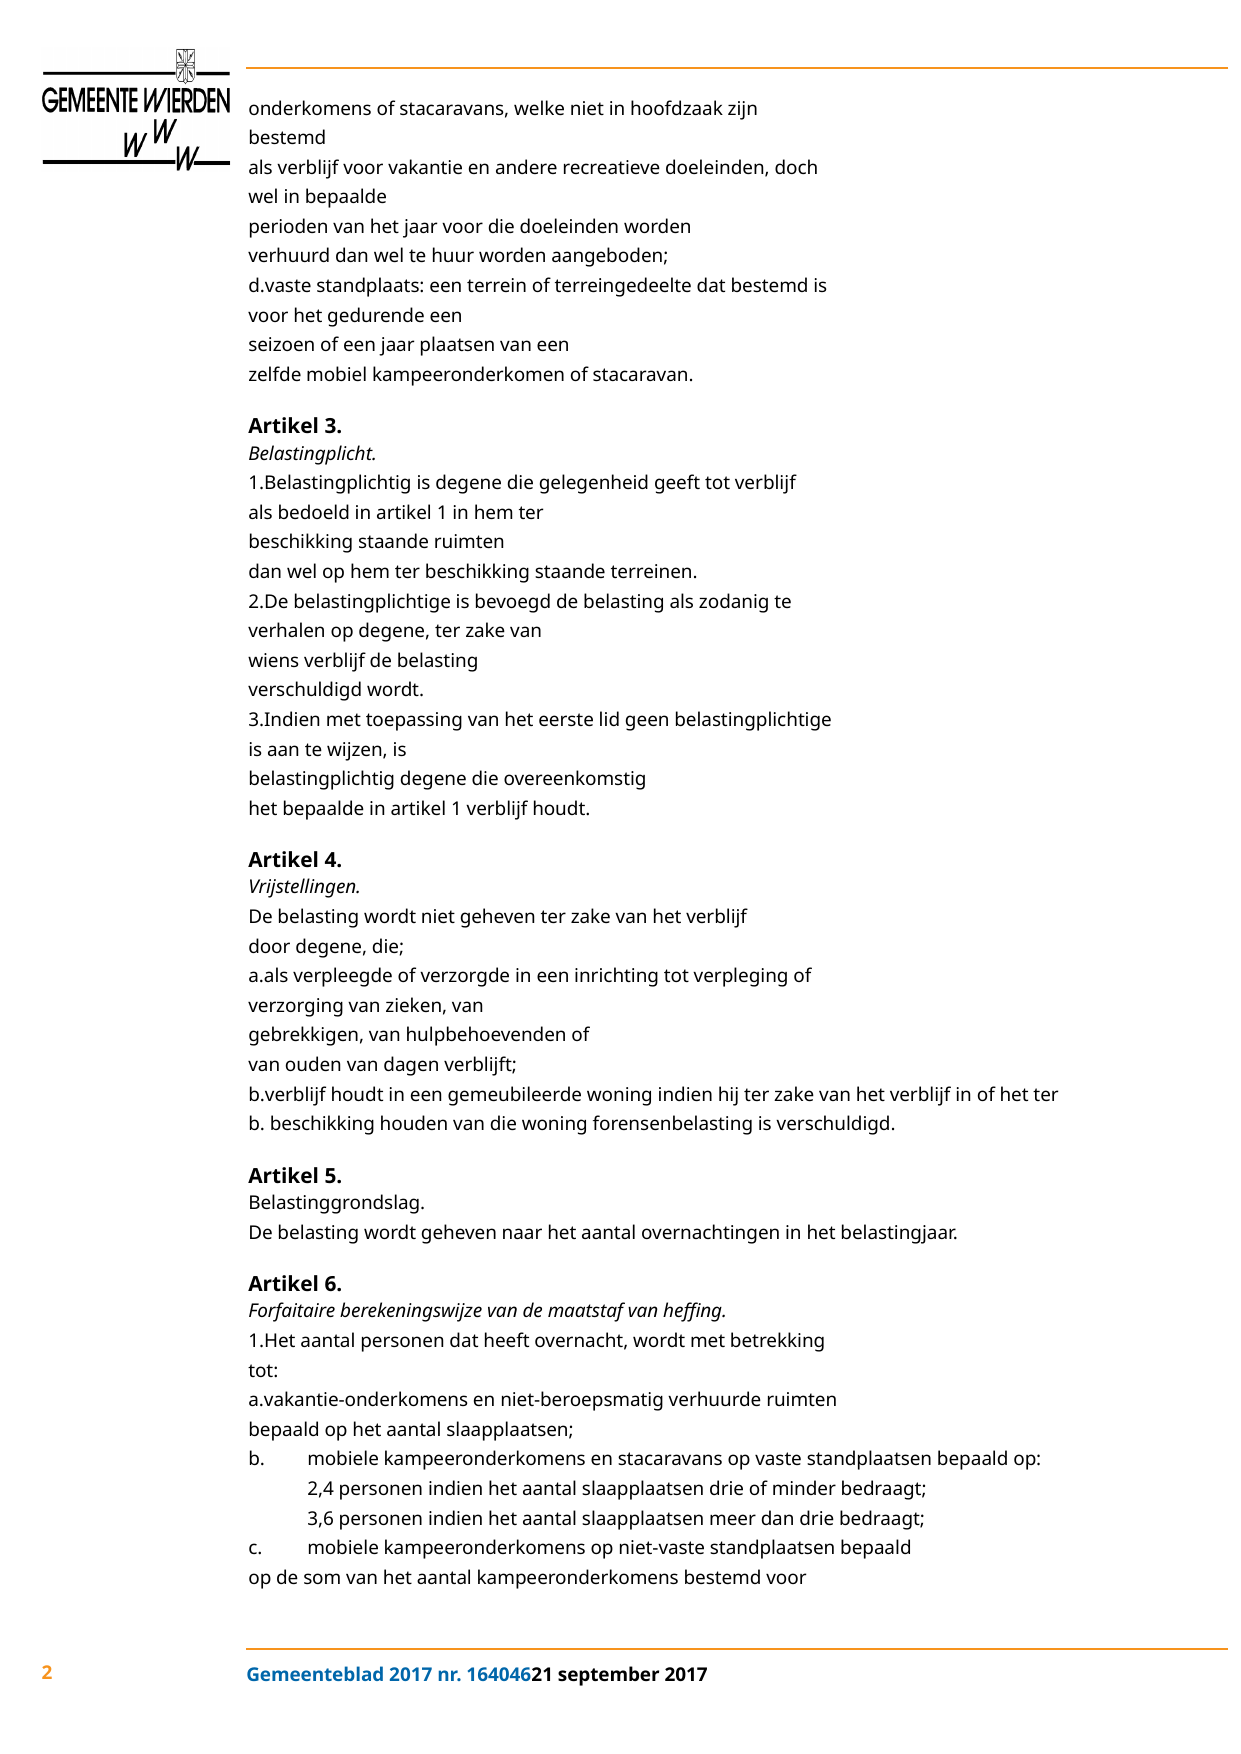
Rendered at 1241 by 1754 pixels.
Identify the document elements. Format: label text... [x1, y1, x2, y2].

text voor het gedurende een [248, 302, 1152, 328]
text Vrijstellingen. [248, 874, 1152, 899]
text wel in bepaalde [248, 183, 1152, 209]
text als verblijf voor vakantie en andere recreatieve doeleinden, doch [248, 154, 1152, 180]
text van ouden van dagen verblijft; [248, 1051, 1152, 1077]
text is aan te wijzen, is [248, 736, 1152, 761]
text op de som van het aantal kampeeronderkomens bestemd voor [248, 1564, 1152, 1590]
text het bepaalde in artikel 1 verblijf houdt. [248, 795, 1152, 821]
text Artikel 4. [248, 845, 1152, 874]
text De belasting wordt geheven naar het aantal overnachtingen in het belastingjaar. [248, 1219, 1152, 1244]
text bestemd [248, 124, 1152, 150]
list mobiele kampeeronderkomens op niet-vaste standplaatsen bepaald [248, 1534, 1152, 1560]
text Artikel 3. [248, 411, 1152, 440]
text Belastinggrondslag. [248, 1189, 1152, 1215]
text zelfde mobiel kampeeronderkomen of stacaravan. [248, 361, 1152, 387]
list 2,4 personen indien het aantal slaapplaatsen drie of minder bedraagt; [248, 1475, 1152, 1501]
text beschikking staande ruimten [248, 529, 1152, 554]
text seizoen of een jaar plaatsen van een [248, 331, 1152, 357]
text De belasting wordt niet geheven ter zake van het verblijf [248, 903, 1152, 929]
text verzorging van zieken, van [248, 992, 1152, 1018]
text gebrekkigen, van hulpbehoevenden of [248, 1022, 1152, 1047]
text 2.De belastingplichtige is bevoegd de belasting als zodanig te [248, 588, 1152, 613]
picture [41, 47, 231, 172]
text belastingplichtig degene die overeenkomstig [248, 765, 1152, 791]
text verhalen op degene, ter zake van [248, 617, 1152, 643]
list 3,6 personen indien het aantal slaapplaatsen meer dan drie bedraagt; [248, 1505, 1152, 1531]
text door degene, die; [248, 933, 1152, 959]
text b.verblijf houdt in een gemeubileerde woning indien hij ter zake van het verblijf in of het ter [248, 1081, 1152, 1107]
text a.vakantie-onderkomens en niet-beroepsmatig verhuurde ruimten [248, 1386, 1152, 1412]
text Forfaitaire berekeningswijze van de maatstaf van heffing. [248, 1298, 1152, 1323]
text bepaald op het aantal slaapplaatsen; [248, 1416, 1152, 1442]
text a.als verpleegde of verzorgde in een inrichting tot verpleging of [248, 962, 1152, 988]
text verschuldigd wordt. [248, 677, 1152, 702]
text als bedoeld in artikel 1 in hem ter [248, 499, 1152, 525]
text tot: [248, 1357, 1152, 1383]
text Artikel 6. [248, 1269, 1152, 1298]
text 1.Belastingplichtig is degene die gelegenheid geeft tot verblijf [248, 469, 1152, 495]
text dan wel op hem ter beschikking staande terreinen. [248, 558, 1152, 584]
text d.vaste standplaats: een terrein of terreingedeelte dat bestemd is [248, 272, 1152, 298]
text b. beschikking houden van die woning forensenbelasting is verschuldigd. [248, 1110, 1152, 1136]
list mobiele kampeeronderkomens en stacaravans op vaste standplaatsen bepaald op: [248, 1446, 1152, 1471]
text Artikel 5. [248, 1161, 1152, 1189]
text 3.Indien met toepassing van het eerste lid geen belastingplichtige [248, 706, 1152, 732]
text verhuurd dan wel te huur worden aangeboden; [248, 243, 1152, 268]
text 1.Het aantal personen dat heeft overnacht, wordt met betrekking [248, 1327, 1152, 1353]
text wiens verblijf de belasting [248, 647, 1152, 673]
text Belastingplicht. [248, 440, 1152, 466]
text perioden van het jaar voor die doeleinden worden [248, 213, 1152, 239]
text onderkomens of stacaravans, welke niet in hoofdzaak zijn [248, 95, 1152, 121]
